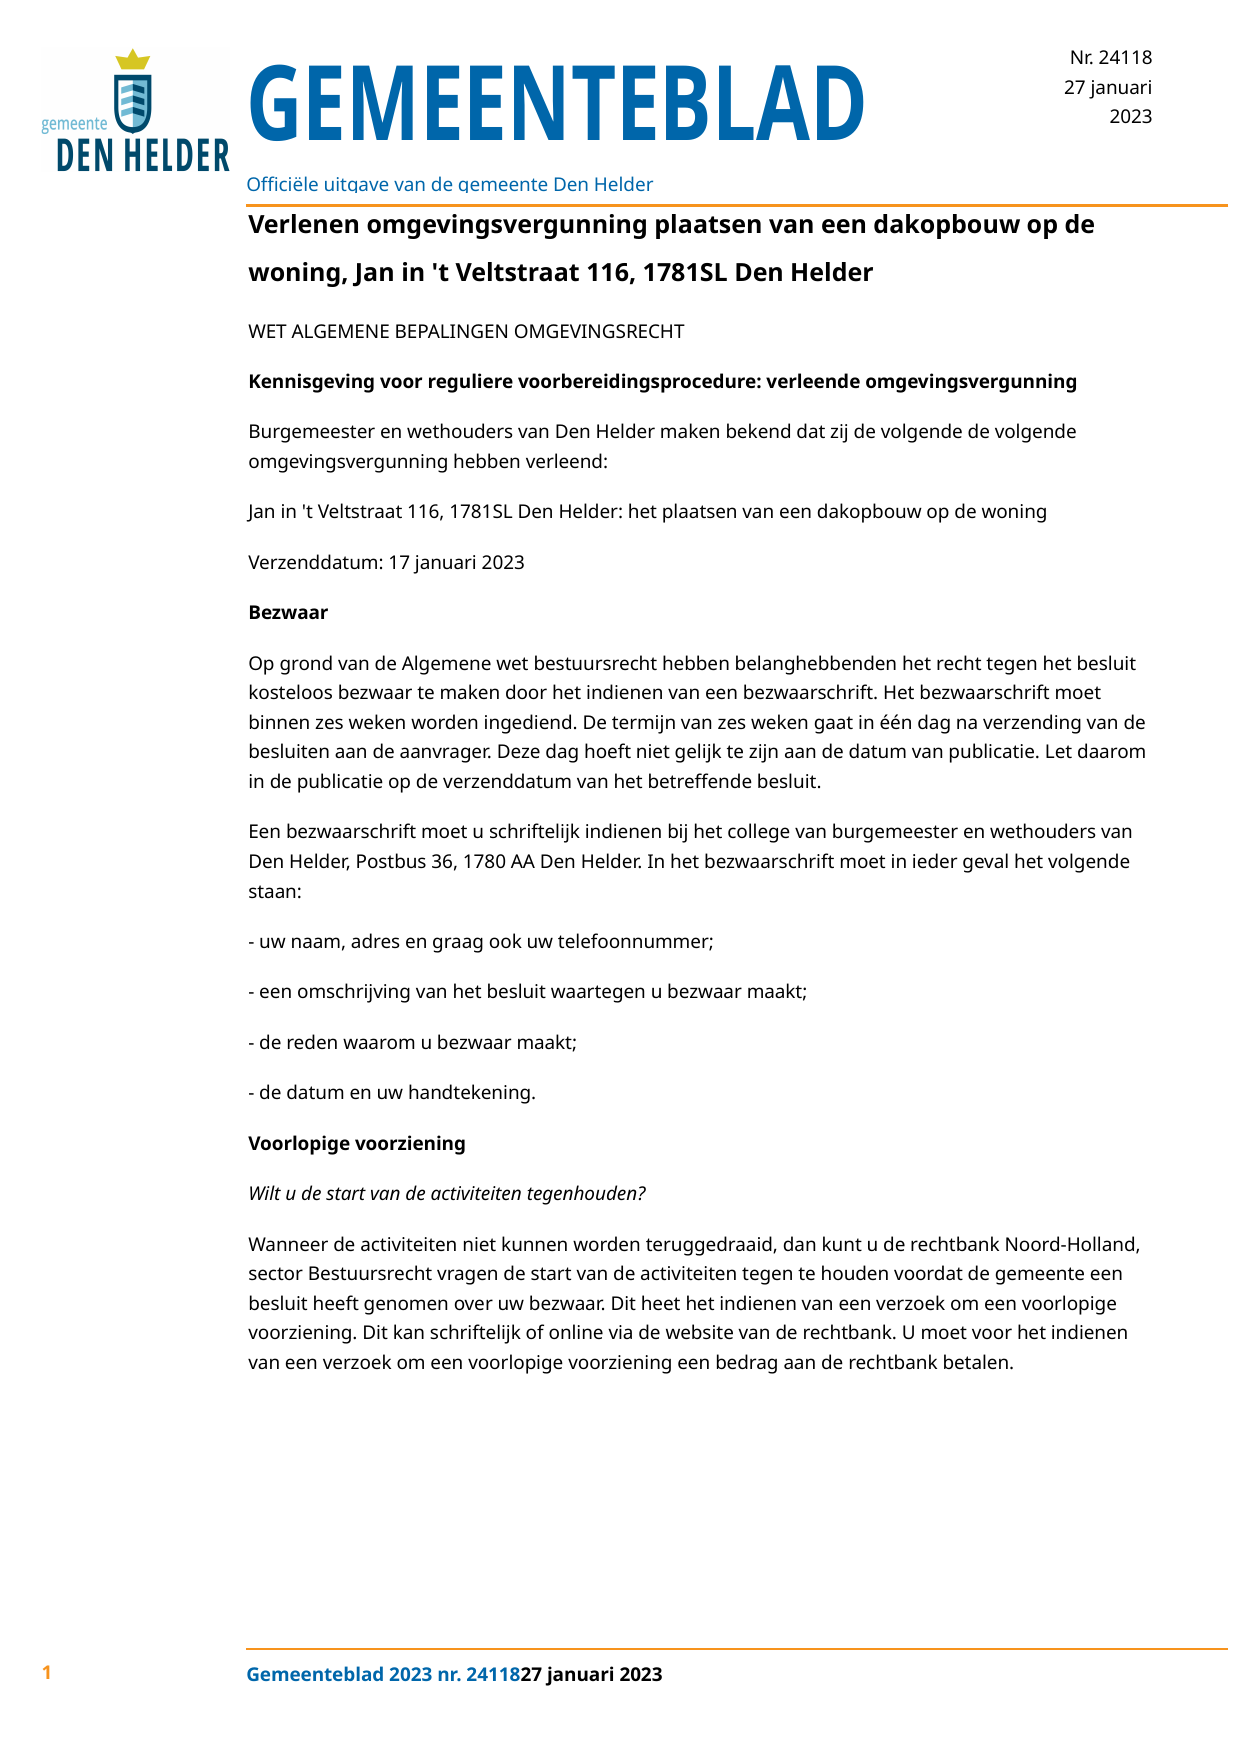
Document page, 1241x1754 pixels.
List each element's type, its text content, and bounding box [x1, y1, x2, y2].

text Een bezwaarschrift moet u schriftelijk indienen bij het college van burgemeester en wethouders van Den Helder, Postbus 36, 1780 AA Den Helder. In het bezwaarschrift moet in ieder geval het volgende staan: [248, 819, 1152, 904]
text Wanneer de activiteiten niet kunnen worden teruggedraaid, dan kunt u de rechtbank Noord-Holland, sector Bestuursrecht vragen de start van de activiteiten tegen te houden voordat de gemeente een besluit heeft genomen over uw bezwaar. Dit heet het indienen van een verzoek om een voorlopige voorziening. Dit kan schriftelijk of online via de website van de rechtbank. U moet voor het indienen van een verzoek om een voorlopige voorziening een bedrag aan de rechtbank betalen. [248, 1231, 1152, 1375]
text - de datum en uw handtekening. [248, 1079, 1152, 1105]
picture [63, 144, 68, 165]
text - uw naam, adres en graag ook uw telefoonnummer; [248, 928, 1152, 954]
text - de reden waarom u bezwaar maakt; [248, 1029, 1152, 1055]
picture [41, 47, 231, 172]
text - een omschrijving van het besluit waartegen u bezwaar maakt; [248, 979, 1152, 1004]
text Voorlopige voorziening [248, 1130, 1152, 1156]
picture [100, 154, 106, 172]
picture [182, 144, 187, 165]
text Burgemeester en wethouders van Den Helder maken bekend dat zij de volgende de volgende omgevingsvergunning hebben verleend: [248, 419, 1152, 474]
picture [130, 157, 135, 172]
text Wilt u de start van de activiteiten tegenhouden? [248, 1180, 1152, 1206]
picture [220, 160, 224, 172]
text WET ALGEMENE BEPALINGEN OMGEVINGSRECHT [248, 318, 1152, 344]
text Kennisgeving voor reguliere voorbereidingsprocedure: verleende omgevingsvergunning [248, 368, 1152, 394]
text Jan in 't Veltstraat 116, 1781SL Den Helder: het plaatsen van een dakopbouw op de woning [248, 499, 1152, 524]
text Verlenen omgevingsvergunning plaatsen van een dakopbouw op de woning, Jan in 't Veltstraat 116, 1781SL Den Helder [248, 207, 1152, 288]
text Verzenddatum: 17 januari 2023 [248, 549, 1152, 575]
text Bezwaar [248, 599, 1152, 625]
text Op grond van de Algemene wet bestuursrecht hebben belanghebbenden het recht tegen het besluit kosteloos bezwaar te maken door het indienen van een bezwaarschrift. Het bezwaarschrift moet binnen zes weken worden ingediend. De termijn van zes weken gaat in één dag na verzending van de besluiten aan de aanvrager. Deze dag hoeft niet gelijk te zijn aan de datum van publicatie. Let daarom in de publicatie op de verzenddatum van het betreffende besluit. [248, 650, 1152, 794]
